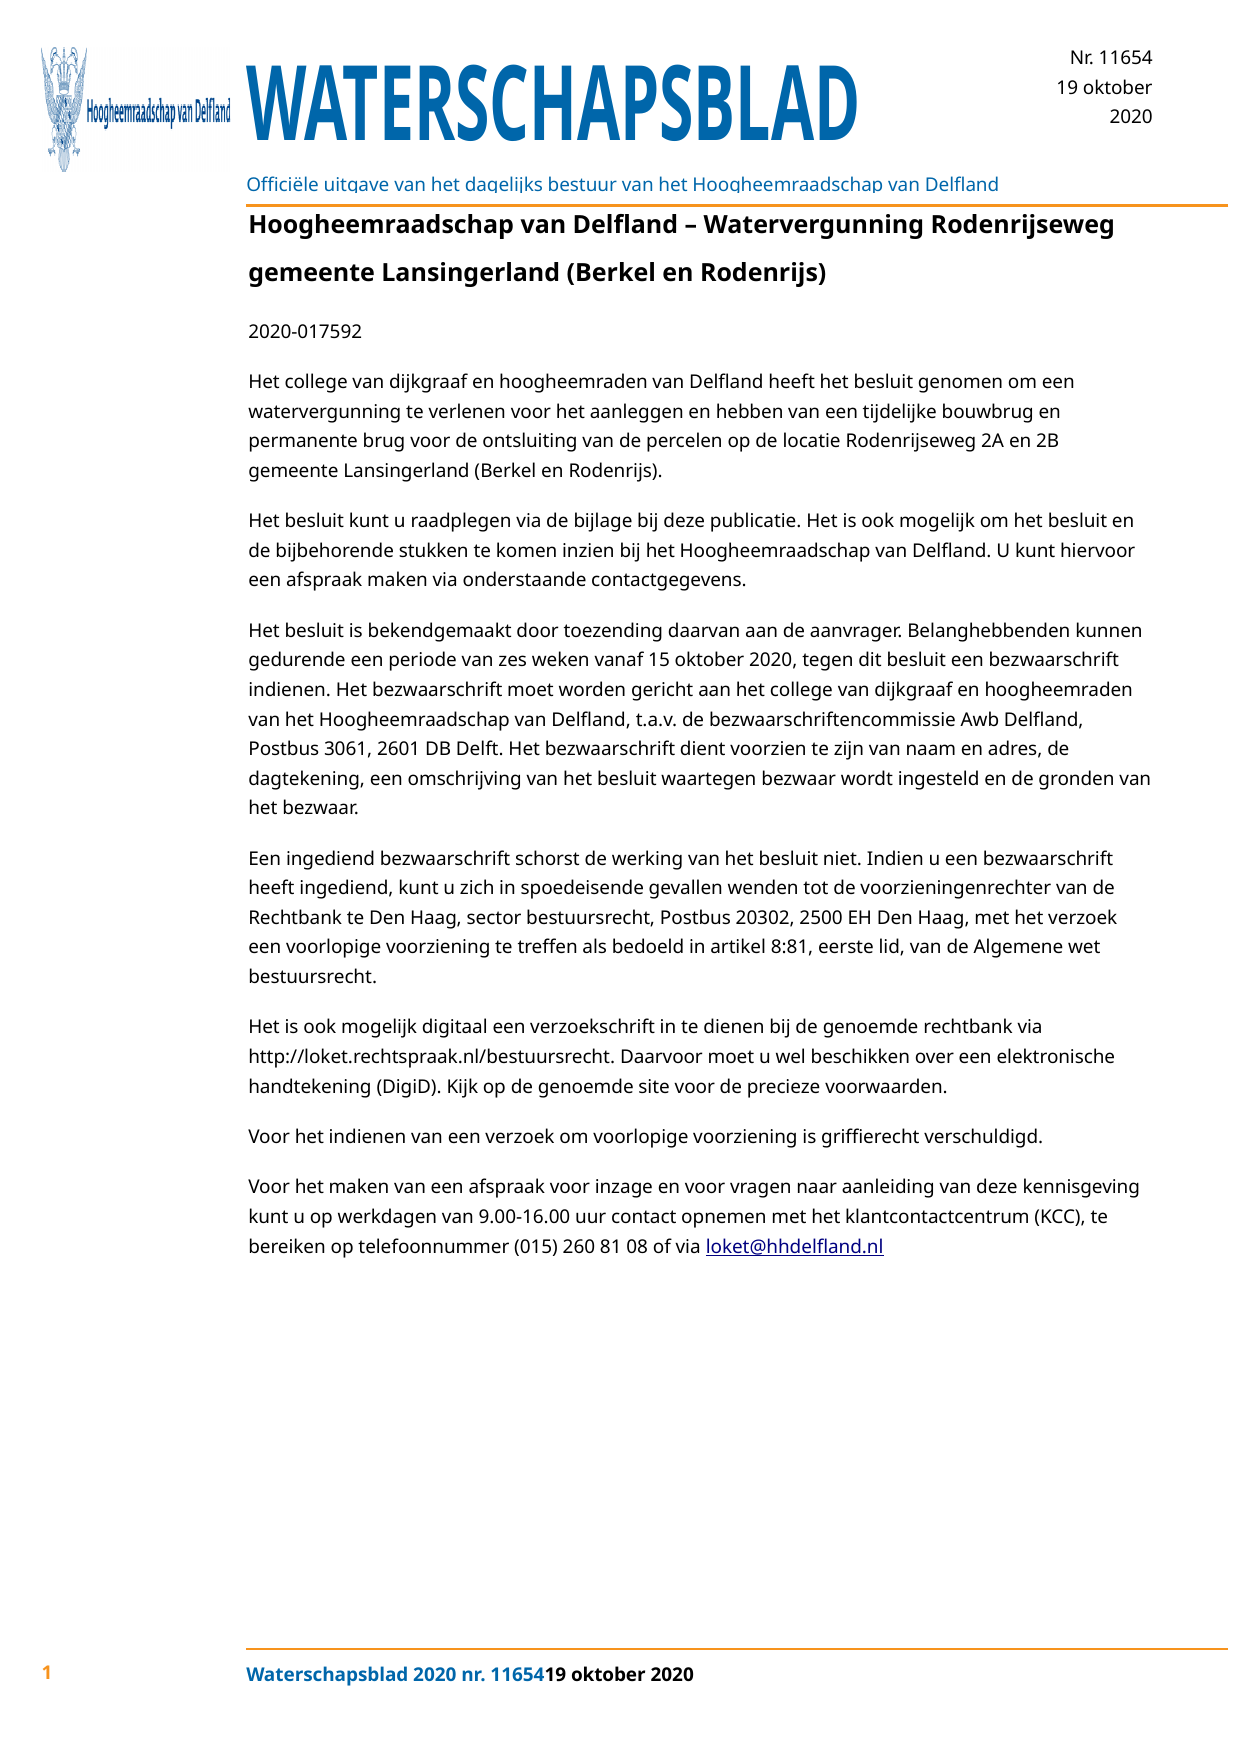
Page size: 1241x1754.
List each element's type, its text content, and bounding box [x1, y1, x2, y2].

text Het is ook mogelijk digitaal een verzoekschrift in te dienen bij de genoemde rechtbank via http://loket.rechtspraak.nl/bestuursrecht. Daarvoor moet u wel beschikken over een elektronische handtekening (DigiD). Kijk op de genoemde site voor de precieze voorwaarden. [248, 1014, 1152, 1099]
picture [41, 47, 231, 172]
text Voor het maken van een afspraak voor inzage en voor vragen naar aanleiding van deze kennisgeving kunt u op werkdagen van 9.00-16.00 uur contact opnemen met het klantcontactcentrum (KCC), te bereiken op telefoonnummer (015) 260 81 08 of via loket@hhdelfland.nl [248, 1174, 1152, 1259]
text 2020-017592 [248, 318, 1152, 344]
text Het college van dijkgraaf en hoogheemraden van Delfland heeft het besluit genomen om een watervergunning te verlenen voor het aanleggen en hebben van een tijdelijke bouwbrug en permanente brug voor de ontsluiting van de percelen op de locatie Rodenrijseweg 2A en 2B gemeente Lansingerland (Berkel en Rodenrijs). [248, 368, 1152, 483]
text Hoogheemraadschap van Delfland – Watervergunning Rodenrijseweg gemeente Lansingerland (Berkel en Rodenrijs) [248, 207, 1152, 288]
text Het besluit kunt u raadplegen via de bijlage bij deze publicatie. Het is ook mogelijk om het besluit en de bijbehorende stukken te komen inzien bij het Hoogheemraadschap van Delfland. U kunt hiervoor een afspraak maken via onderstaande contactgegevens. [248, 507, 1152, 592]
text Het besluit is bekendgemaakt door toezending daarvan aan de aanvrager. Belanghebbenden kunnen gedurende een periode van zes weken vanaf 15 oktober 2020, tegen dit besluit een bezwaarschrift indienen. Het bezwaarschrift moet worden gericht aan het college van dijkgraaf en hoogheemraden van het Hoogheemraadschap van Delfland, t.a.v. de bezwaarschriftencommissie Awb Delfland, Postbus 3061, 2601 DB Delft. Het bezwaarschrift dient voorzien te zijn van naam en adres, de dagtekening, een omschrijving van het besluit waartegen bezwaar wordt ingesteld en de gronden van het bezwaar. [248, 617, 1152, 820]
text Een ingediend bezwaarschrift schorst de werking van het besluit niet. Indien u een bezwaarschrift heeft ingediend, kunt u zich in spoedeisende gevallen wenden tot de voorzieningenrechter van de Rechtbank te Den Haag, sector bestuursrecht, Postbus 20302, 2500 EH Den Haag, met het verzoek een voorlopige voorziening te treffen als bedoeld in artikel 8:81, eerste lid, van de Algemene wet bestuursrecht. [248, 845, 1152, 989]
text Voor het indienen van een verzoek om voorlopige voorziening is griffierecht verschuldigd. [248, 1123, 1152, 1149]
